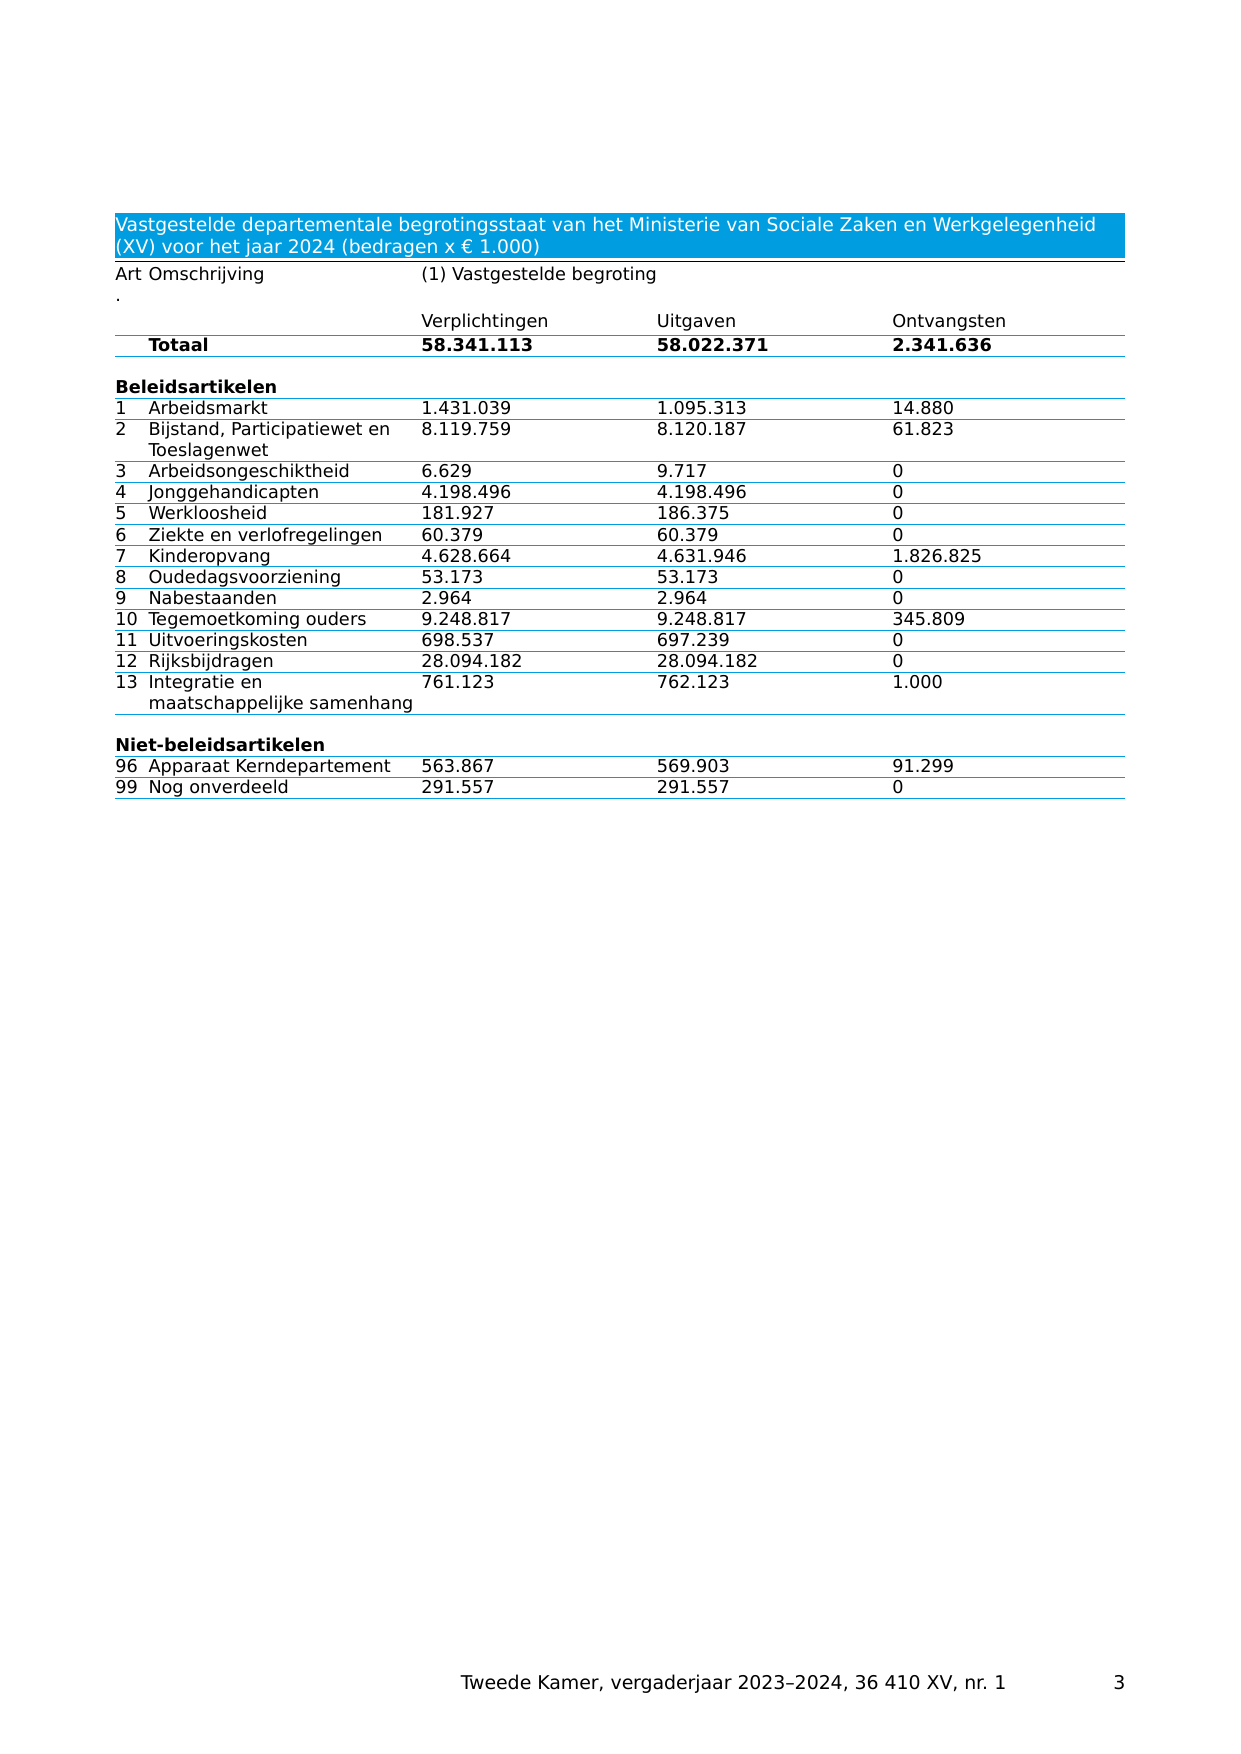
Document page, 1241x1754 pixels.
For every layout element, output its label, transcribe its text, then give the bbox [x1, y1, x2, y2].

table_cell 60.379 [418, 525, 654, 545]
table_cell 2 [115, 420, 145, 461]
table_cell Ziekte en verlofregelingen [145, 525, 418, 545]
table_cell Totaal [145, 336, 418, 356]
table_cell 1.826.825 [889, 546, 1125, 566]
table_cell 5 [115, 504, 145, 524]
table_cell 6 [115, 525, 145, 545]
table_cell Omschrijving [145, 262, 418, 308]
table_cell Art. [115, 262, 145, 308]
table_cell 9.248.817 [418, 610, 654, 630]
table_cell Jonggehandicapten [145, 483, 418, 503]
table_cell 6.629 [418, 462, 654, 482]
table_cell 291.557 [654, 778, 889, 798]
table_cell 0 [889, 525, 1125, 545]
table_cell Nabestaanden [145, 589, 418, 608]
table_cell 0 [889, 589, 1125, 608]
table_cell 14.880 [889, 399, 1125, 419]
table_cell 96 [115, 757, 145, 777]
table_cell [654, 715, 889, 735]
table_cell Kinderopvang [145, 546, 418, 566]
table_cell (1) Vastgestelde begroting [418, 262, 1125, 308]
table_cell 698.537 [418, 631, 654, 651]
table_cell Arbeidsongeschiktheid [145, 462, 418, 482]
table_cell 4 [115, 483, 145, 503]
table_cell Oudedagsvoorziening [145, 567, 418, 587]
table_cell 0 [889, 778, 1125, 798]
table_cell 697.239 [654, 631, 889, 651]
table_cell 8.119.759 [418, 420, 654, 461]
table_cell Werkloosheid [145, 504, 418, 524]
table_cell [418, 357, 654, 377]
table_cell Beleidsartikelen [115, 377, 1125, 398]
table_cell 761.123 [418, 673, 654, 714]
table_cell Uitvoeringskosten [145, 631, 418, 651]
table_cell 8.120.187 [654, 420, 889, 461]
table_cell Tegemoetkoming ouders [145, 610, 418, 630]
table_cell [145, 357, 418, 377]
table_cell 3 [115, 462, 145, 482]
table_cell [654, 357, 889, 377]
table_cell 91.299 [889, 757, 1125, 777]
table_cell 0 [889, 483, 1125, 503]
table_cell 99 [115, 778, 145, 798]
table_cell 0 [889, 631, 1125, 651]
table_cell 53.173 [418, 567, 654, 587]
table_cell [115, 308, 418, 335]
table_cell Integratie en maatschappelijke samenhang [145, 673, 418, 714]
table_cell 60.379 [654, 525, 889, 545]
table_cell 1 [115, 399, 145, 419]
table_cell [115, 336, 145, 356]
table_cell 1.431.039 [418, 399, 654, 419]
table_cell 2.964 [654, 589, 889, 608]
table_cell Verplichtingen [418, 308, 654, 335]
table_cell [115, 715, 145, 735]
table_cell 4.198.496 [654, 483, 889, 503]
table_cell 181.927 [418, 504, 654, 524]
table_cell 53.173 [654, 567, 889, 587]
table_cell [889, 715, 1125, 735]
table_cell [418, 715, 654, 735]
table_cell 8 [115, 567, 145, 587]
table_cell 58.341.113 [418, 336, 654, 356]
table_cell 4.198.496 [418, 483, 654, 503]
table_cell [115, 357, 145, 377]
table_cell 762.123 [654, 673, 889, 714]
table_cell 186.375 [654, 504, 889, 524]
table_cell 4.631.946 [654, 546, 889, 566]
table_cell Nog onverdeeld [145, 778, 418, 798]
table_cell 58.022.371 [654, 336, 889, 356]
table_cell 7 [115, 546, 145, 566]
table_cell 0 [889, 567, 1125, 587]
table_cell 4.628.664 [418, 546, 654, 566]
table_cell 1.095.313 [654, 399, 889, 419]
table_cell 9 [115, 589, 145, 608]
table_cell 9.717 [654, 462, 889, 482]
table_cell 345.809 [889, 610, 1125, 630]
table_cell [889, 357, 1125, 377]
table_cell 569.903 [654, 757, 889, 777]
table_cell 563.867 [418, 757, 654, 777]
table_cell 11 [115, 631, 145, 651]
table_cell 13 [115, 673, 145, 714]
table_cell Ontvangsten [889, 308, 1125, 335]
table_cell 28.094.182 [418, 652, 654, 672]
table_cell Niet-beleidsartikelen [115, 735, 1125, 756]
table_cell 9.248.817 [654, 610, 889, 630]
table_cell 1.000 [889, 673, 1125, 714]
table_cell 2.341.636 [889, 336, 1125, 356]
table_cell Apparaat Kerndepartement [145, 757, 418, 777]
table_cell Arbeidsmarkt [145, 399, 418, 419]
table_cell 0 [889, 652, 1125, 672]
table_cell [145, 715, 418, 735]
table_cell Bijstand, Participatiewet en Toeslagenwet [145, 420, 418, 461]
table_cell Rijksbijdragen [145, 652, 418, 672]
table_cell 291.557 [418, 778, 654, 798]
table_cell 0 [889, 462, 1125, 482]
table_cell 12 [115, 652, 145, 672]
table_cell 0 [889, 504, 1125, 524]
table_cell 2.964 [418, 589, 654, 608]
table_cell 10 [115, 610, 145, 630]
table_cell 28.094.182 [654, 652, 889, 672]
table_cell 61.823 [889, 420, 1125, 461]
table_cell Uitgaven [654, 308, 889, 335]
